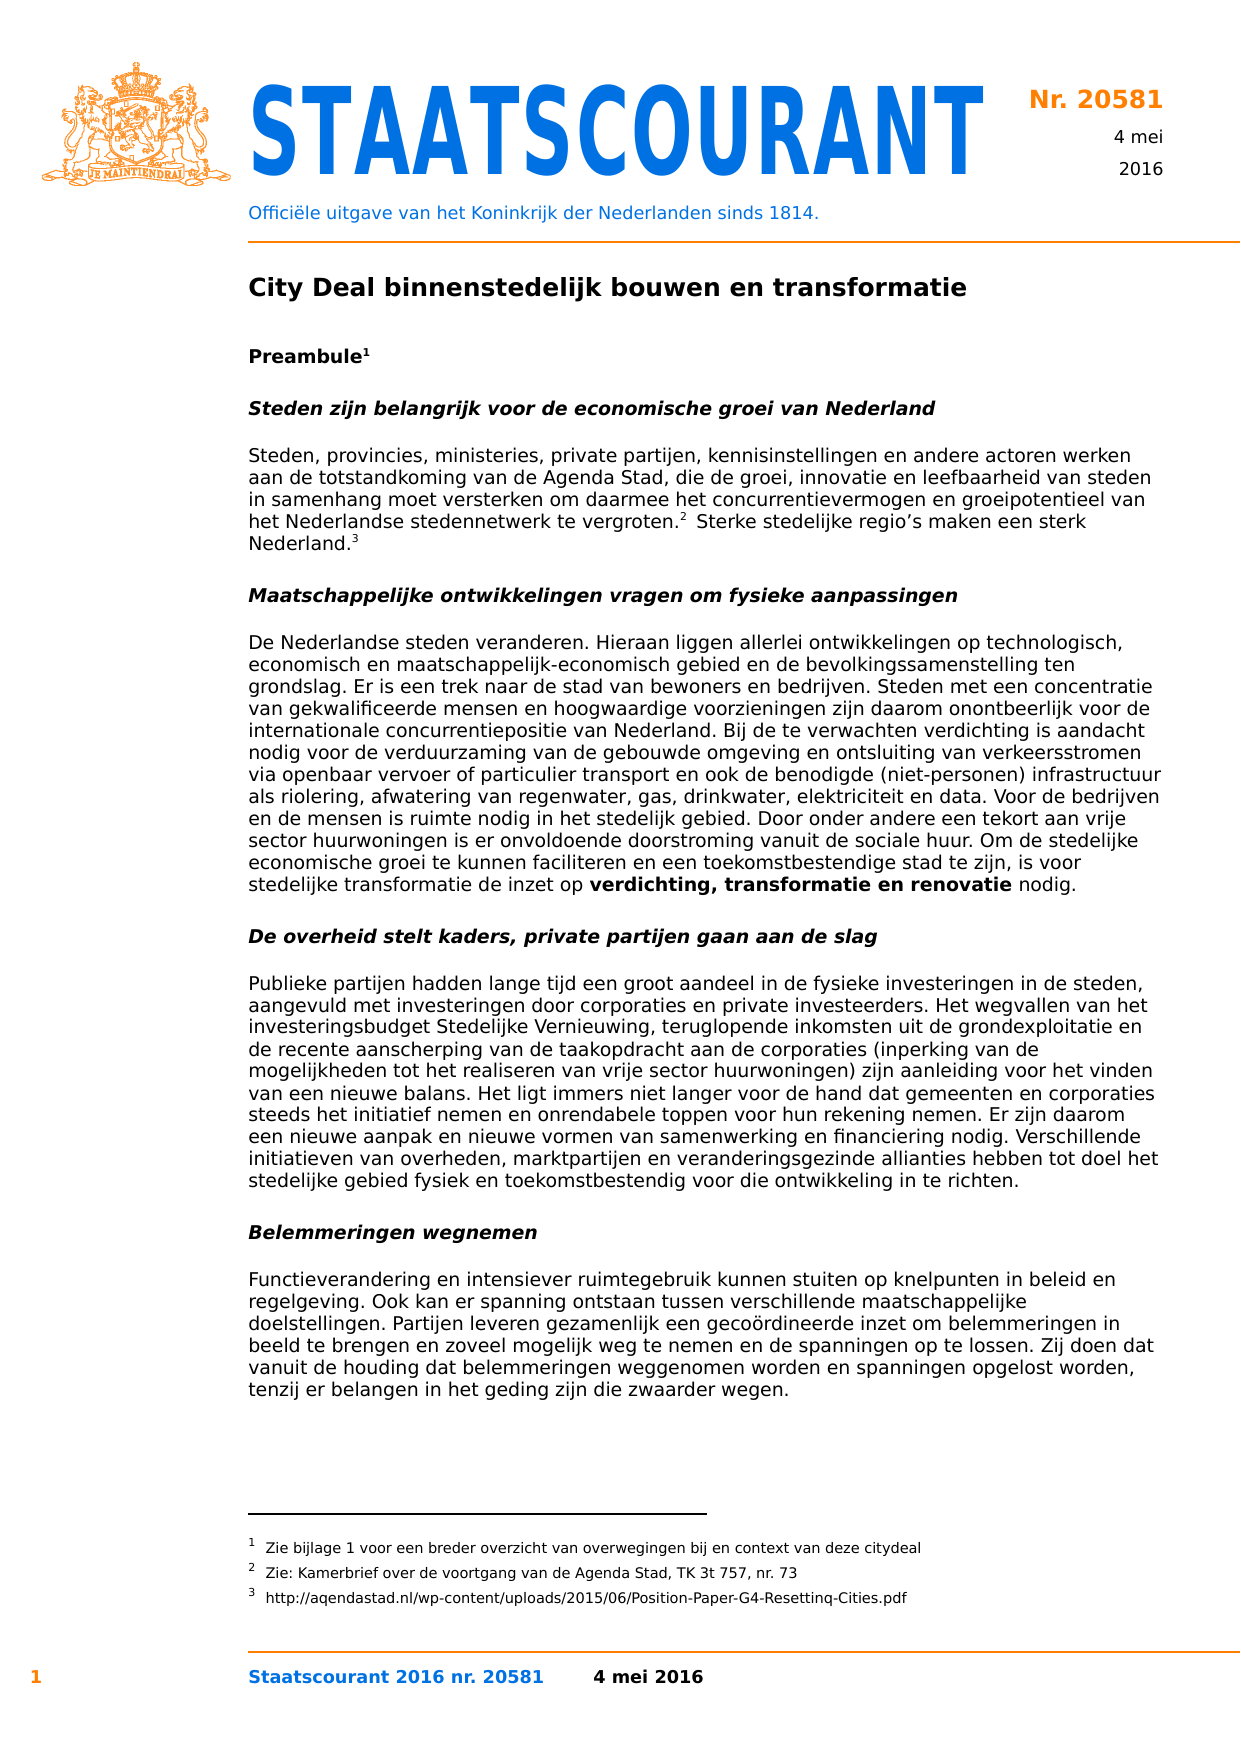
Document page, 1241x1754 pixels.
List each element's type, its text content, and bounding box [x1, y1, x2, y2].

subtitle City Deal binnenstedelijk bouwen en transformatie [248, 273, 1163, 302]
subtitle Steden zijn belangrijk voor de economische groei van Nederland [248, 398, 1163, 420]
text Steden, provincies, ministeries, private partijen, kennisinstellingen en andere actoren werken aan de totstandkoming van de Agenda Stad, die de groei, innovatie en leefbaarheid van steden in samenhang moet versterken om daarmee het concurrentievermogen en groeipotentieel van het Nederlandse stedennetwerk te vergroten. Sterke stedelijke regio’s maken een sterk Nederland. [248, 445, 1163, 555]
subtitle Belemmeringen wegnemen [248, 1222, 1163, 1244]
table_cell 4 mei [998, 121, 1240, 153]
text De Nederlandse steden veranderen. Hieraan liggen allerlei ontwikkelingen op technologisch, economisch en maatschappelijk-economisch gebied en de bevolkingssamenstelling ten grondslag. Er is een trek naar de stad van bewoners en bedrijven. Steden met een concentratie van gekwalificeerde mensen en hoogwaardige voorzieningen zijn daarom onontbeerlijk voor de internationale concurrentiepositie van Nederland. Bij de te verwachten verdichting is aandacht nodig voor de verduurzaming van de gebouwde omgeving en ontsluiting van verkeersstromen via openbaar vervoer of particulier transport en ook de benodigde (niet-personen) infrastructuur als riolering, afwatering van regenwater, gas, drinkwater, elektriciteit en data. Voor de bedrijven en de mensen is ruimte nodig in het stedelijk gebied. Door onder andere een tekort aan vrije sector huurwoningen is er onvoldoende doorstroming vanuit de sociale huur. Om de stedelijke economische groei te kunnen faciliteren en een toekomstbestendige stad te zijn, is voor stedelijke transformatie de inzet op verdichting, transformatie en renovatie nodig. [248, 632, 1163, 896]
table_header Nr. 20581 [998, 62, 1240, 121]
text Functieverandering en intensiever ruimtegebruik kunnen stuiten op knelpunten in beleid en regelgeving. Ook kan er spanning ontstaan tussen verschillende maatschappelijke doelstellingen. Partijen leveren gezamenlijk een gecoördineerde inzet om belemmeringen in beeld te brengen en zoveel mogelijk weg te nemen en de spanningen op te lossen. Zij doen dat vanuit de houding dat belemmeringen weggenomen worden en spanningen opgelost worden, tenzij er belangen in het geding zijn die zwaarder wegen. [248, 1269, 1163, 1401]
text http://aqendastad.nl/wp-content/uploads/2015/06/Position-Paper-G4-Resettinq-Cities.pdf [248, 1586, 1163, 1608]
table_cell Officiële uitgave van het Koninkrijk der Nederlanden sinds 1814. [248, 203, 1240, 241]
table_header [25, 62, 248, 241]
subtitle De overheid stelt kaders, private partijen gaan aan de slag [248, 926, 1163, 947]
text Publieke partijen hadden lange tijd een groot aandeel in de fysieke investeringen in de steden, aangevuld met investeringen door corporaties en private investeerders. Het wegvallen van het investeringsbudget Stedelijke Vernieuwing, teruglopende inkomsten uit de grondexploitatie en de recente aanscherping van de taakopdracht aan de corporaties (inperking van de mogelijkheden tot het realiseren van vrije sector huurwoningen) zijn aanleiding voor het vinden van een nieuwe balans. Het ligt immers niet langer voor de hand dat gemeenten en corporaties steeds het initiatief nemen en onrendabele toppen voor hun rekening nemen. Er zijn daarom een nieuwe aanpak en nieuwe vormen van samenwerking en financiering nodig. Verschillende initiatieven van overheden, marktpartijen en veranderingsgezinde allianties hebben tot doel het stedelijke gebied fysiek en toekomstbestendig voor die ontwikkeling in te richten. [248, 972, 1163, 1192]
subtitle Maatschappelijke ontwikkelingen vragen om fysieke aanpassingen [248, 585, 1163, 607]
table_header STAATSCOURANT [248, 62, 998, 203]
subtitle Preambule [248, 346, 1163, 368]
text Zie bijlage 1 voor een breder overzicht van overwegingen bij en context van deze citydeal [248, 1536, 1163, 1558]
text Zie: Kamerbrief over de voortgang van de Agenda Stad, TK 3t 757, nr. 73 [248, 1561, 1163, 1583]
table_cell 2016 [998, 153, 1240, 203]
picture [41, 62, 231, 186]
